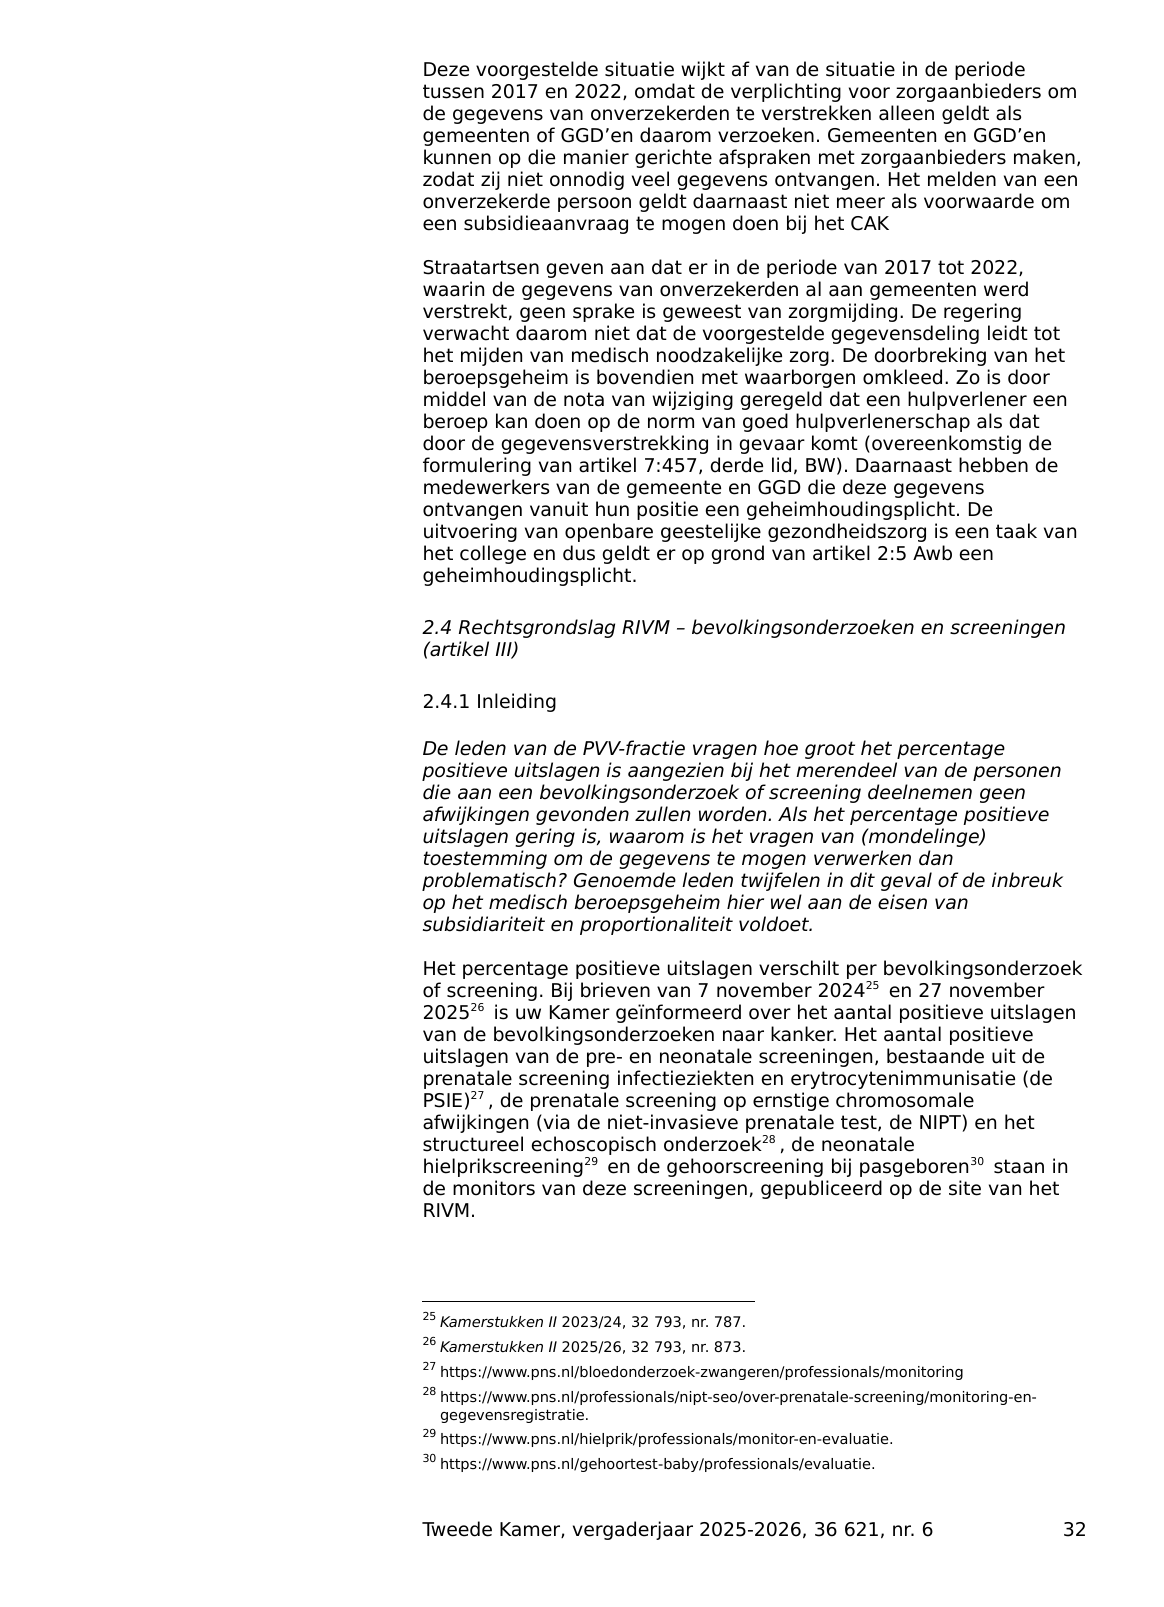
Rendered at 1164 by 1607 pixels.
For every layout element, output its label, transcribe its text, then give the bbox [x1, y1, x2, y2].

text De leden van de PVV-fractie vragen hoe groot het percentage positieve uitslagen is aangezien bij het merendeel van de personen die aan een bevolkingsonderzoek of screening deelnemen geen afwijkingen gevonden zullen worden. Als het percentage positieve uitslagen gering is, waarom is het vragen van (mondelinge) toestemming om de gegevens te mogen verwerken dan problematisch? Genoemde leden twijfelen in dit geval of de inbreuk op het medisch beroepsgeheim hier wel aan de eisen van subsidiariteit en proportionaliteit voldoet. [422, 738, 1087, 936]
text Deze voorgestelde situatie wijkt af van de situatie in de periode tussen 2017 en 2022, omdat de verplichting voor zorgaanbieders om de gegevens van onverzekerden te verstrekken alleen geldt als gemeenten of GGD’en daarom verzoeken. Gemeenten en GGD’en kunnen op die manier gerichte afspraken met zorgaanbieders maken, zodat zij niet onnodig veel gegevens ontvangen. Het melden van een onverzekerde persoon geldt daarnaast niet meer als voorwaarde om een subsidieaanvraag te mogen doen bij het CAK [422, 59, 1087, 235]
text https://www.pns.nl/professionals/nipt-seo/over-prenatale-screening/monitoring-en-gegevensregistratie. [422, 1385, 1087, 1424]
text Straatartsen geven aan dat er in de periode van 2017 tot 2022, waarin de gegevens van onverzekerden al aan gemeenten werd verstrekt, geen sprake is geweest van zorgmijding. De regering verwacht daarom niet dat de voorgestelde gegevensdeling leidt tot het mijden van medisch noodzakelijke zorg. De doorbreking van het beroepsgeheim is bovendien met waarborgen omkleed. Zo is door middel van de nota van wijziging geregeld dat een hulpverlener een beroep kan doen op de norm van goed hulpverlenerschap als dat door de gegevensverstrekking in gevaar komt (overeenkomstig de formulering van artikel 7:457, derde lid, BW). Daarnaast hebben de medewerkers van de gemeente en GGD die deze gegevens ontvangen vanuit hun positie een geheimhoudingsplicht. De uitvoering van openbare geestelijke gezondheidszorg is een taak van het college en dus geldt er op grond van artikel 2:5 Awb een geheimhoudingsplicht. [422, 257, 1087, 587]
text https://www.pns.nl/hielprik/professionals/monitor-en-evaluatie. [422, 1427, 1087, 1449]
text Het percentage positieve uitslagen verschilt per bevolkingsonderzoek of screening. Bij brieven van 7 november 2024 en 27 november 2025 is uw Kamer geïnformeerd over het aantal positieve uitslagen van de bevolkingsonderzoeken naar kanker. Het aantal positieve uitslagen van de pre- en neonatale screeningen, bestaande uit de prenatale screening infectieziekten en erytrocytenimmunisatie (de PSIE), de prenatale screening op ernstige chromosomale afwijkingen (via de niet-invasieve prenatale test, de NIPT) en het structureel echoscopisch onderzoek, de neonatale hielprikscreening en de gehoorscreening bij pasgeboren staan in de monitors van deze screeningen, gepubliceerd op de site van het RIVM. [422, 958, 1087, 1221]
text https://www.pns.nl/gehoortest-baby/professionals/evaluatie. [422, 1452, 1087, 1474]
text Kamerstukken II 2023/24, 32 793, nr. 787. [422, 1310, 1087, 1332]
text Kamerstukken II 2025/26, 32 793, nr. 873. [422, 1335, 1087, 1357]
subtitle 2.4.1 Inleiding [422, 691, 1087, 713]
text https://www.pns.nl/bloedonderzoek-zwangeren/professionals/monitoring [422, 1360, 1087, 1382]
subtitle 2.4 Rechtsgrondslag RIVM – bevolkingsonderzoeken en screeningen (artikel III) [422, 617, 1087, 661]
